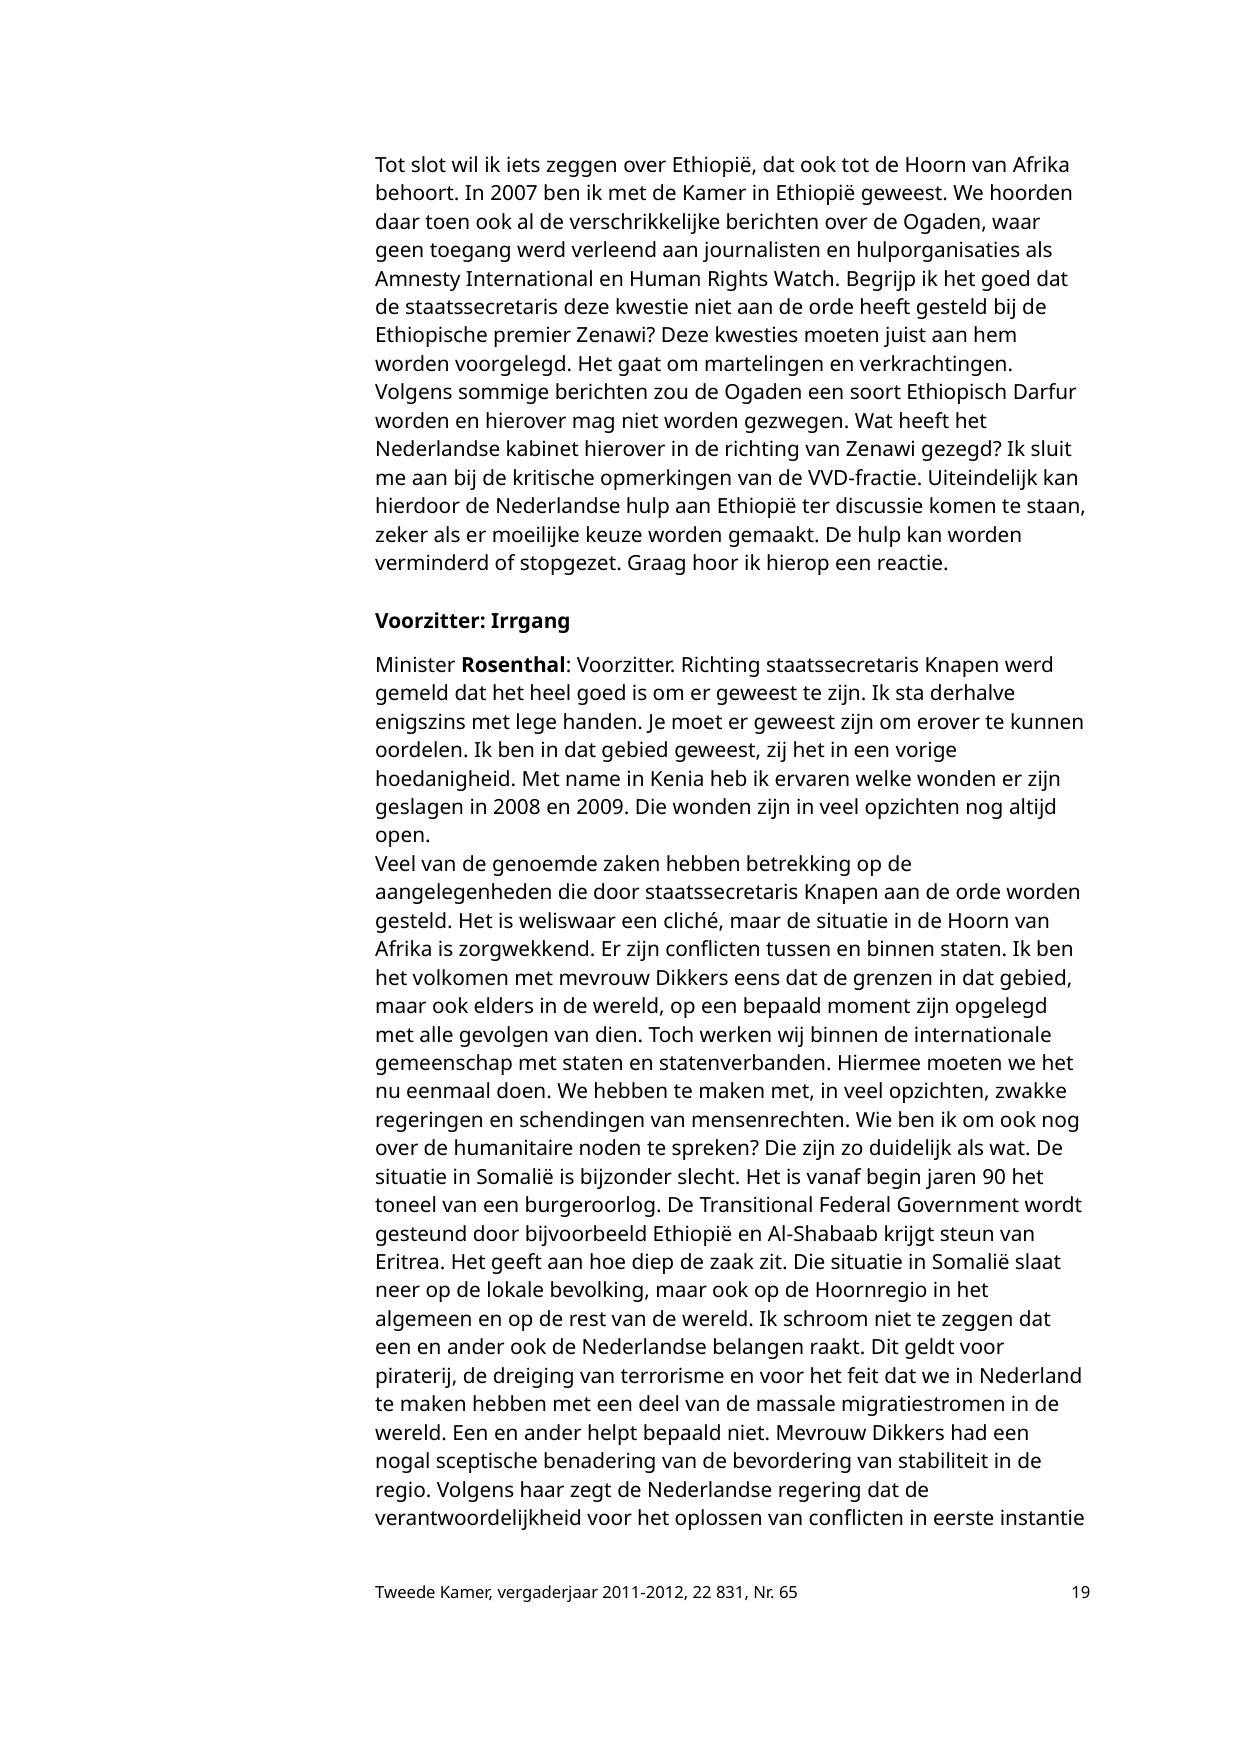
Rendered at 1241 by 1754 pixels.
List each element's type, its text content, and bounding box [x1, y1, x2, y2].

text Minister Rosenthal: Voorzitter. Richting staatssecretaris Knapen werd gemeld dat het heel goed is om er geweest te zijn. Ik sta derhalve enigszins met lege handen. Je moet er geweest zijn om erover te kunnen oordelen. Ik ben in dat gebied geweest, zij het in een vorige hoedanigheid. Met name in Kenia heb ik ervaren welke wonden er zijn geslagen in 2008 en 2009. Die wonden zijn in veel opzichten nog altijd open. [375, 650, 1090, 849]
text Tot slot wil ik iets zeggen over Ethiopië, dat ook tot de Hoorn van Afrika behoort. In 2007 ben ik met de Kamer in Ethiopië geweest. We hoorden daar toen ook al de verschrikkelijke berichten over de Ogaden, waar geen toegang werd verleend aan journalisten en hulporganisaties als Amnesty International en Human Rights Watch. Begrijp ik het goed dat de staatssecretaris deze kwestie niet aan de orde heeft gesteld bij de Ethiopische premier Zenawi? Deze kwesties moeten juist aan hem worden voorgelegd. Het gaat om martelingen en verkrachtingen. Volgens sommige berichten zou de Ogaden een soort Ethiopisch Darfur worden en hierover mag niet worden gezwegen. Wat heeft het Nederlandse kabinet hierover in de richting van Zenawi gezegd? Ik sluit me aan bij de kritische opmerkingen van de VVD-fractie. Uiteindelijk kan hierdoor de Nederlandse hulp aan Ethiopië ter discussie komen te staan, zeker als er moeilijke keuze worden gemaakt. De hulp kan worden verminderd of stopgezet. Graag hoor ik hierop een reactie. [375, 150, 1090, 577]
text Voorzitter: Irrgang [375, 607, 1090, 635]
text Veel van de genoemde zaken hebben betrekking op de aangelegenheden die door staatssecretaris Knapen aan de orde worden gesteld. Het is weliswaar een cliché, maar de situatie in de Hoorn van Afrika is zorgwekkend. Er zijn conflicten tussen en binnen staten. Ik ben het volkomen met mevrouw Dikkers eens dat de grenzen in dat gebied, maar ook elders in de wereld, op een bepaald moment zijn opgelegd met alle gevolgen van dien. Toch werken wij binnen de internationale gemeenschap met staten en statenverbanden. Hiermee moeten we het nu eenmaal doen. We hebben te maken met, in veel opzichten, zwakke regeringen en schendingen van mensenrechten. Wie ben ik om ook nog over de humanitaire noden te spreken? Die zijn zo duidelijk als wat. De situatie in Somalië is bijzonder slecht. Het is vanaf begin jaren 90 het toneel van een burgeroorlog. De Transitional Federal Government wordt gesteund door bijvoorbeeld Ethiopië en Al-Shabaab krijgt steun van Eritrea. Het geeft aan hoe diep de zaak zit. Die situatie in Somalië slaat neer op de lokale bevolking, maar ook op de Hoornregio in het algemeen en op de rest van de wereld. Ik schroom niet te zeggen dat een en ander ook de Nederlandse belangen raakt. Dit geldt voor piraterij, de dreiging van terrorisme en voor het feit dat we in Nederland te maken hebben met een deel van de massale migratiestromen in de wereld. Een en ander helpt bepaald niet. Mevrouw Dikkers had een nogal sceptische benadering van de bevordering van stabiliteit in de regio. Volgens haar zegt de Nederlandse regering dat de verantwoordelijkheid voor het oplossen van conflicten in eerste instantie [375, 849, 1090, 1532]
